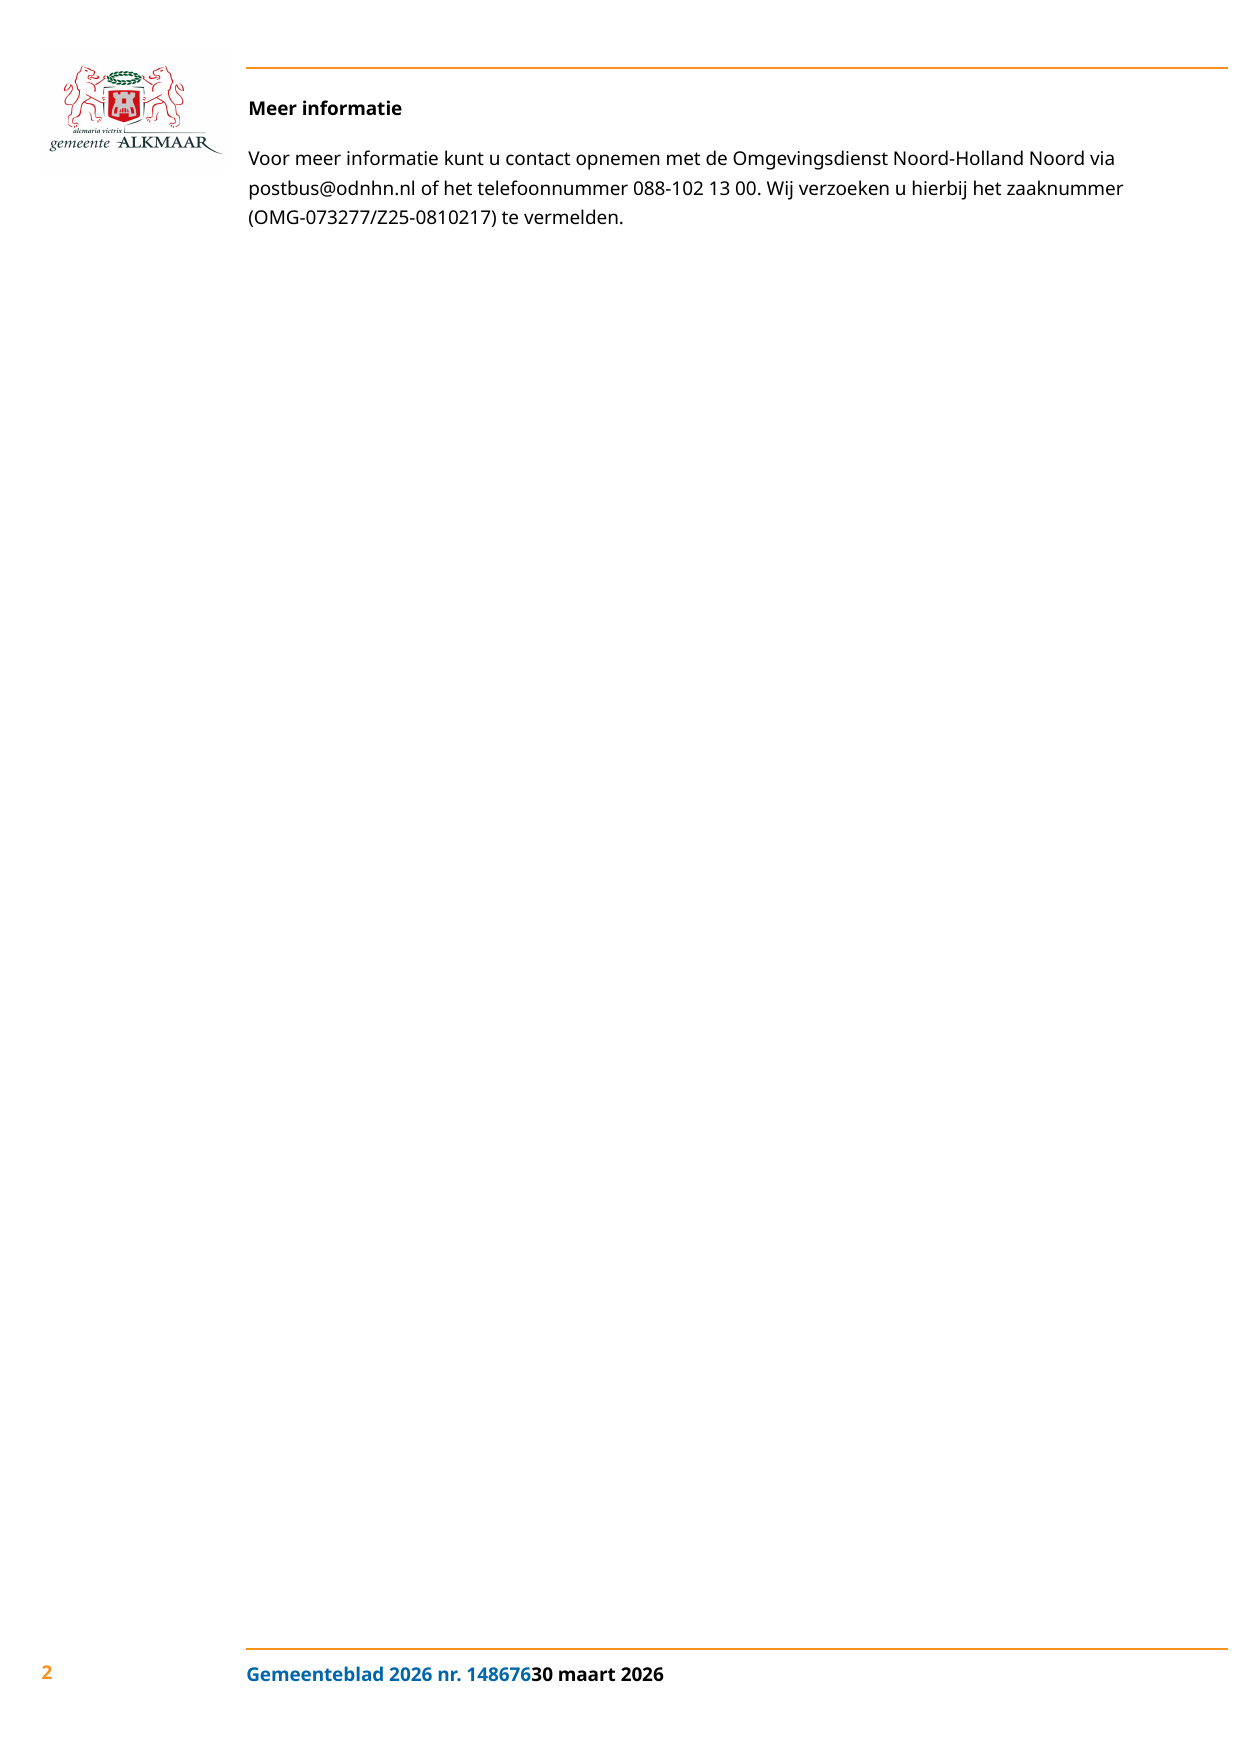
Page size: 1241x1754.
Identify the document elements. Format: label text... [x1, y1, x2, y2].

text Voor meer informatie kunt u contact opnemen met de Omgevingsdienst Noord-Holland Noord via postbus@odnhn.nl of het telefoonnummer 088-102 13 00. Wij verzoeken u hierbij het zaaknummer (OMG-073277/Z25-0810217) te vermelden. [248, 145, 1152, 230]
text Meer informatie [248, 95, 1152, 121]
picture [41, 47, 231, 172]
